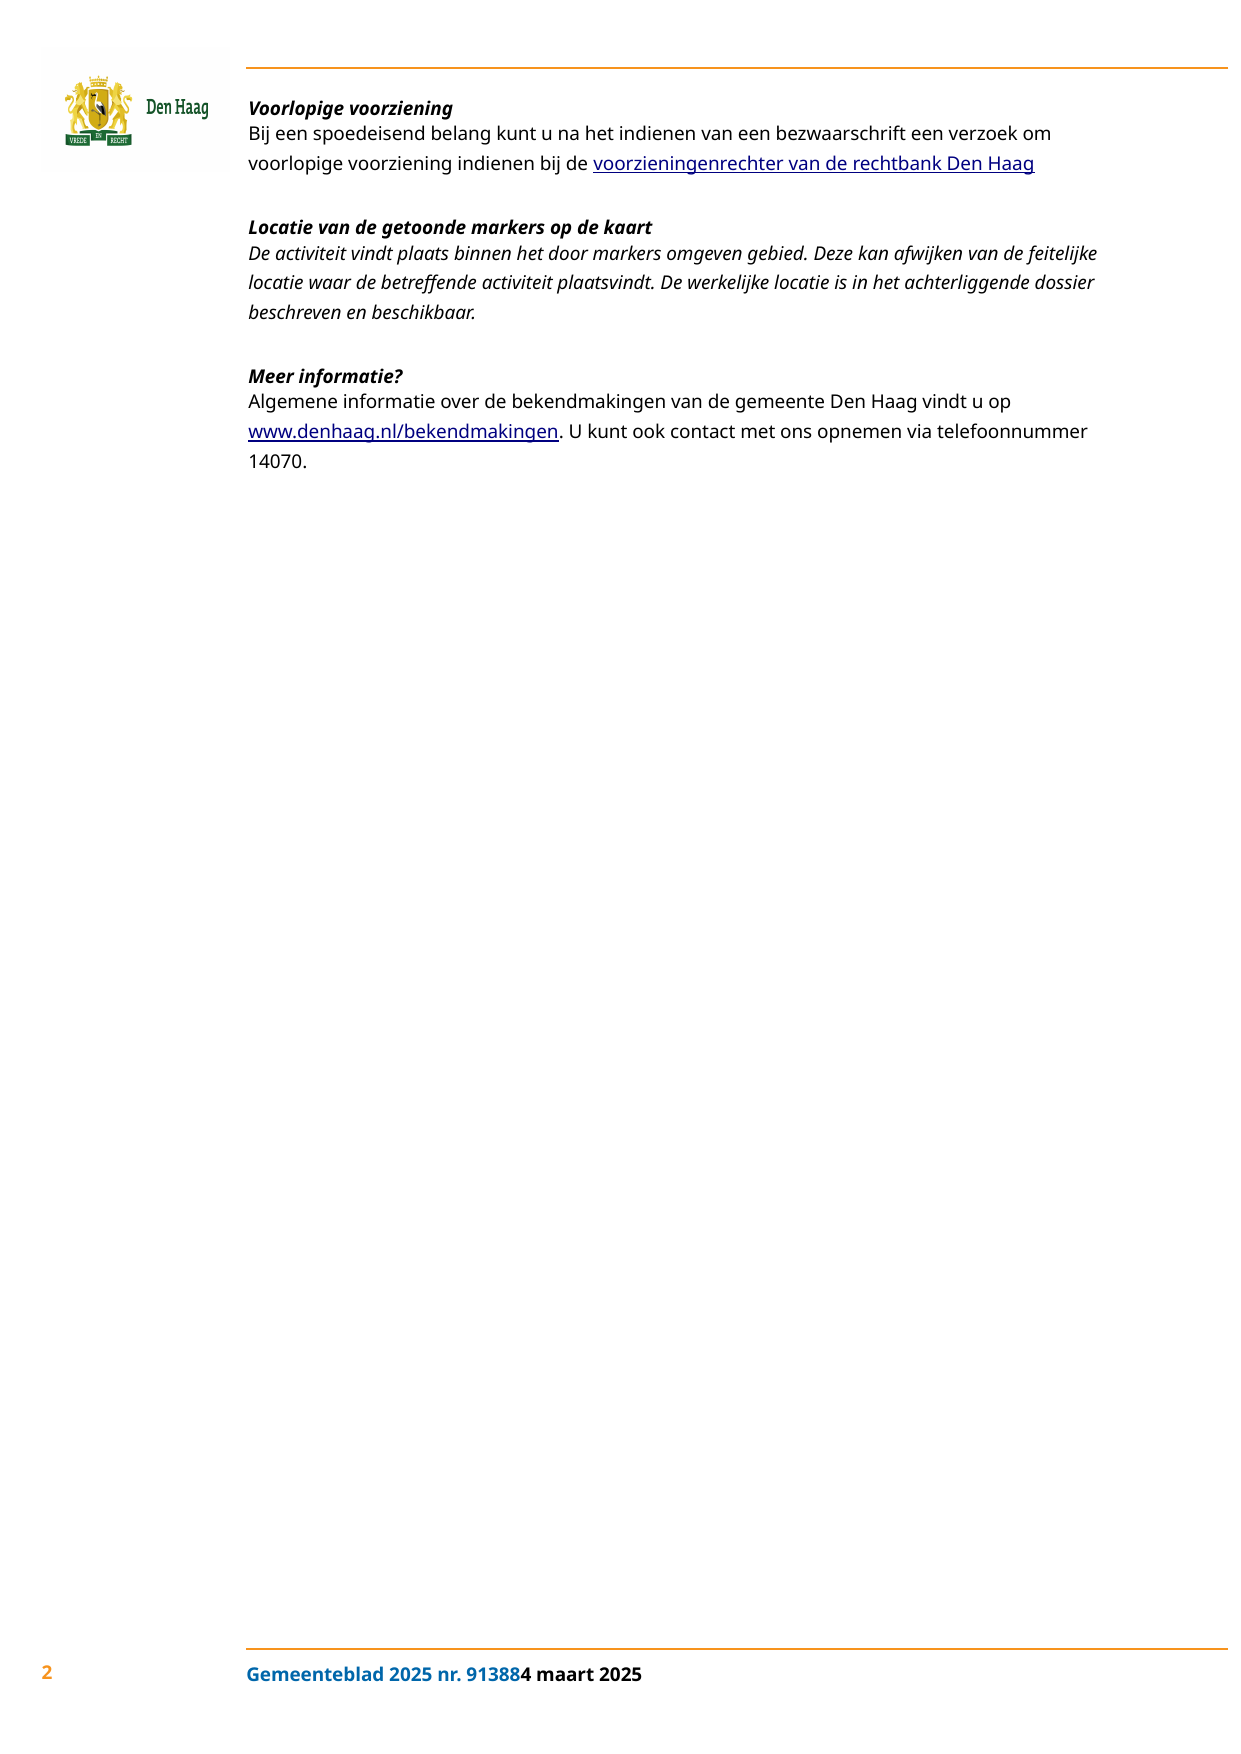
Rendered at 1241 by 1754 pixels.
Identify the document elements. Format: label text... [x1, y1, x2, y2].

text Bij een spoedeisend belang kunt u na het indienen van een bezwaarschrift een verzoek om voorlopige voorziening indienen bij de voorzieningenrechter van de rechtbank Den Haag [248, 121, 1152, 176]
text Voorlopige voorziening [248, 95, 1152, 121]
text Locatie van de getoonde markers op de kaart [248, 214, 1152, 240]
text De activiteit vindt plaats binnen het door markers omgeven gebied. Deze kan afwijken van de feitelijke locatie waar de betreffende activiteit plaatsvindt. De werkelijke locatie is in het achterliggende dossier beschreven en beschikbaar. [248, 240, 1152, 325]
text Algemene informatie over de bekendmakingen van de gemeente Den Haag vindt u op www.denhaag.nl/bekendmakingen. U kunt ook contact met ons opnemen via telefoonnummer 14070. [248, 389, 1152, 473]
picture [41, 47, 231, 172]
text Meer informatie? [248, 363, 1152, 389]
